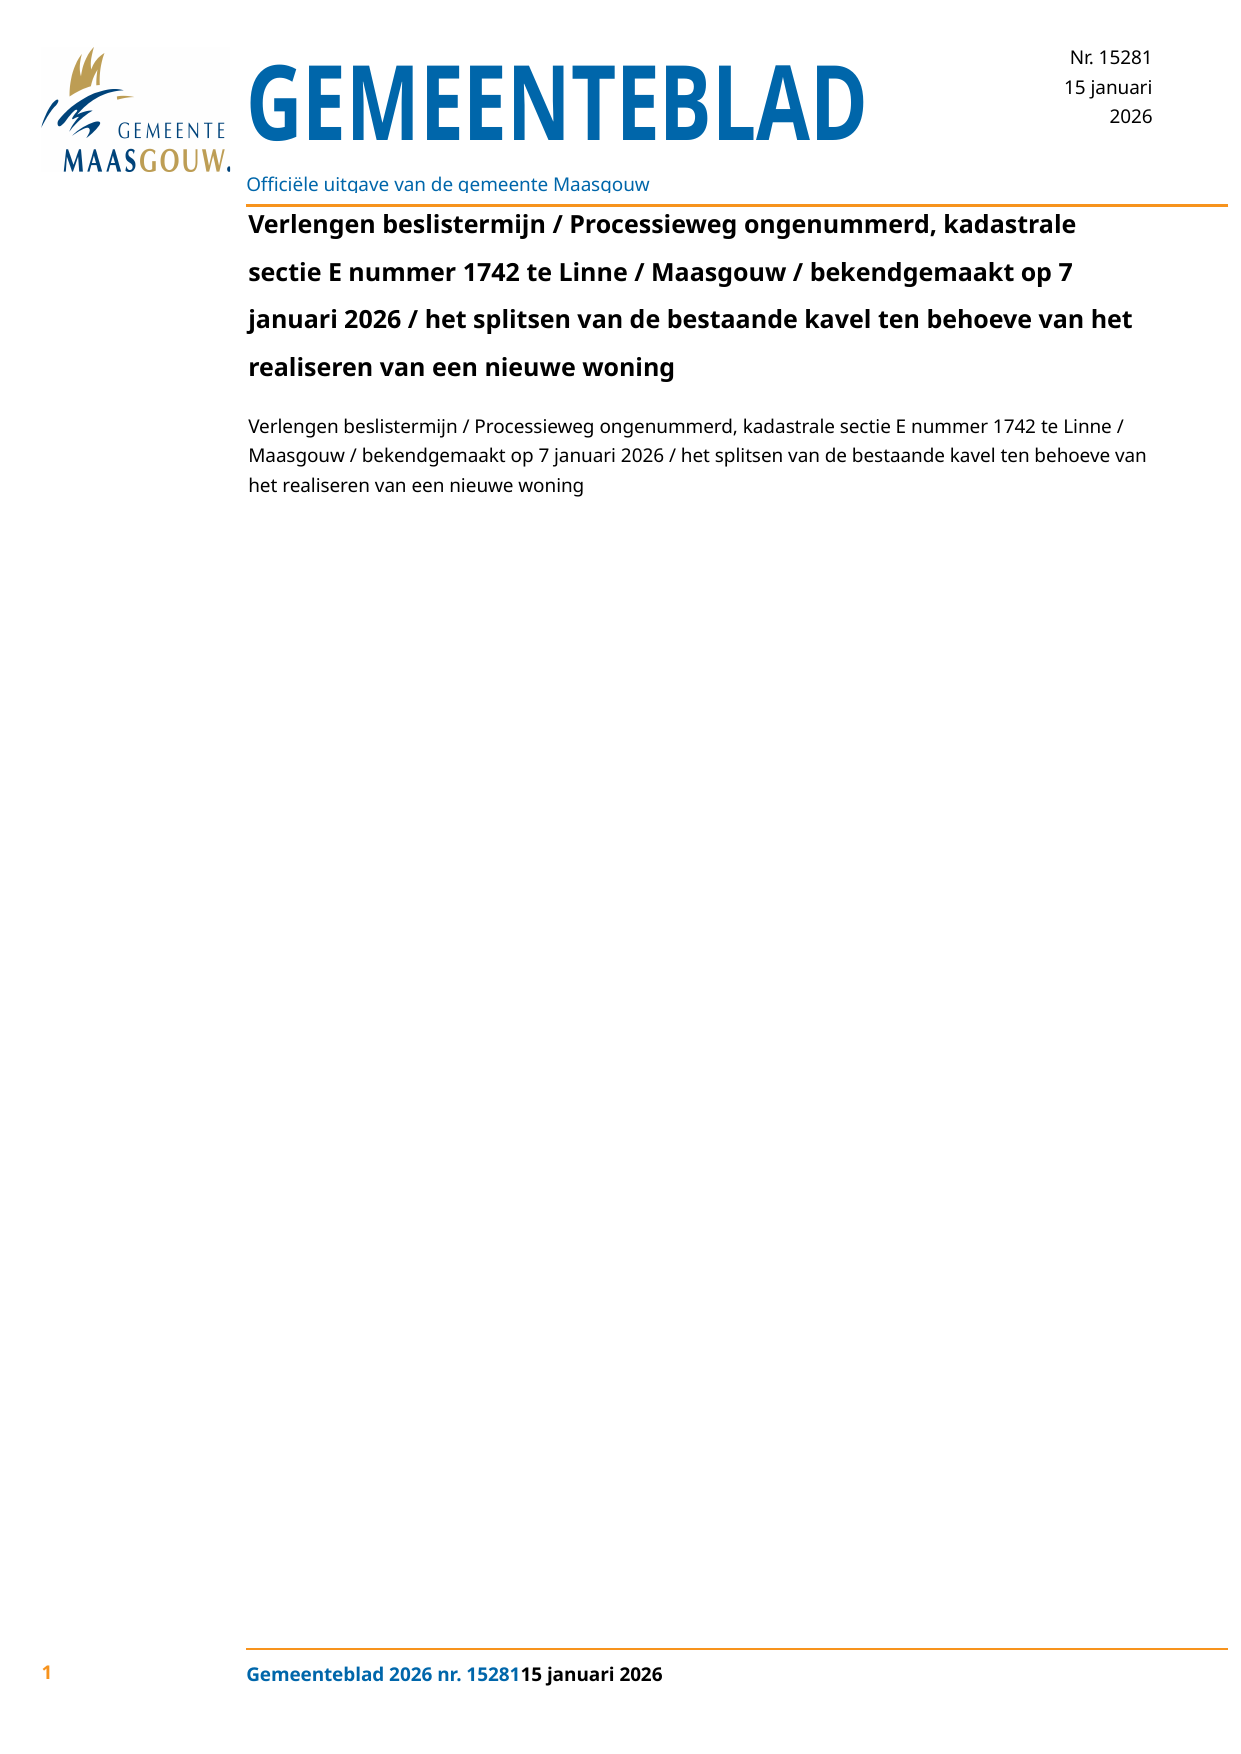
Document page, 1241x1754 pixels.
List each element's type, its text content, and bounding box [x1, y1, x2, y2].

text Verlengen beslistermijn / Processieweg ongenummerd, kadastrale sectie E nummer 1742 te Linne / Maasgouw / bekendgemaakt op 7 januari 2026 / het splitsen van de bestaande kavel ten behoeve van het realiseren van een nieuwe woning [248, 207, 1152, 384]
text Verlengen beslistermijn / Processieweg ongenummerd, kadastrale sectie E nummer 1742 te Linne / Maasgouw / bekendgemaakt op 7 januari 2026 / het splitsen van de bestaande kavel ten behoeve van het realiseren van een nieuwe woning [248, 413, 1152, 498]
picture [41, 47, 231, 172]
